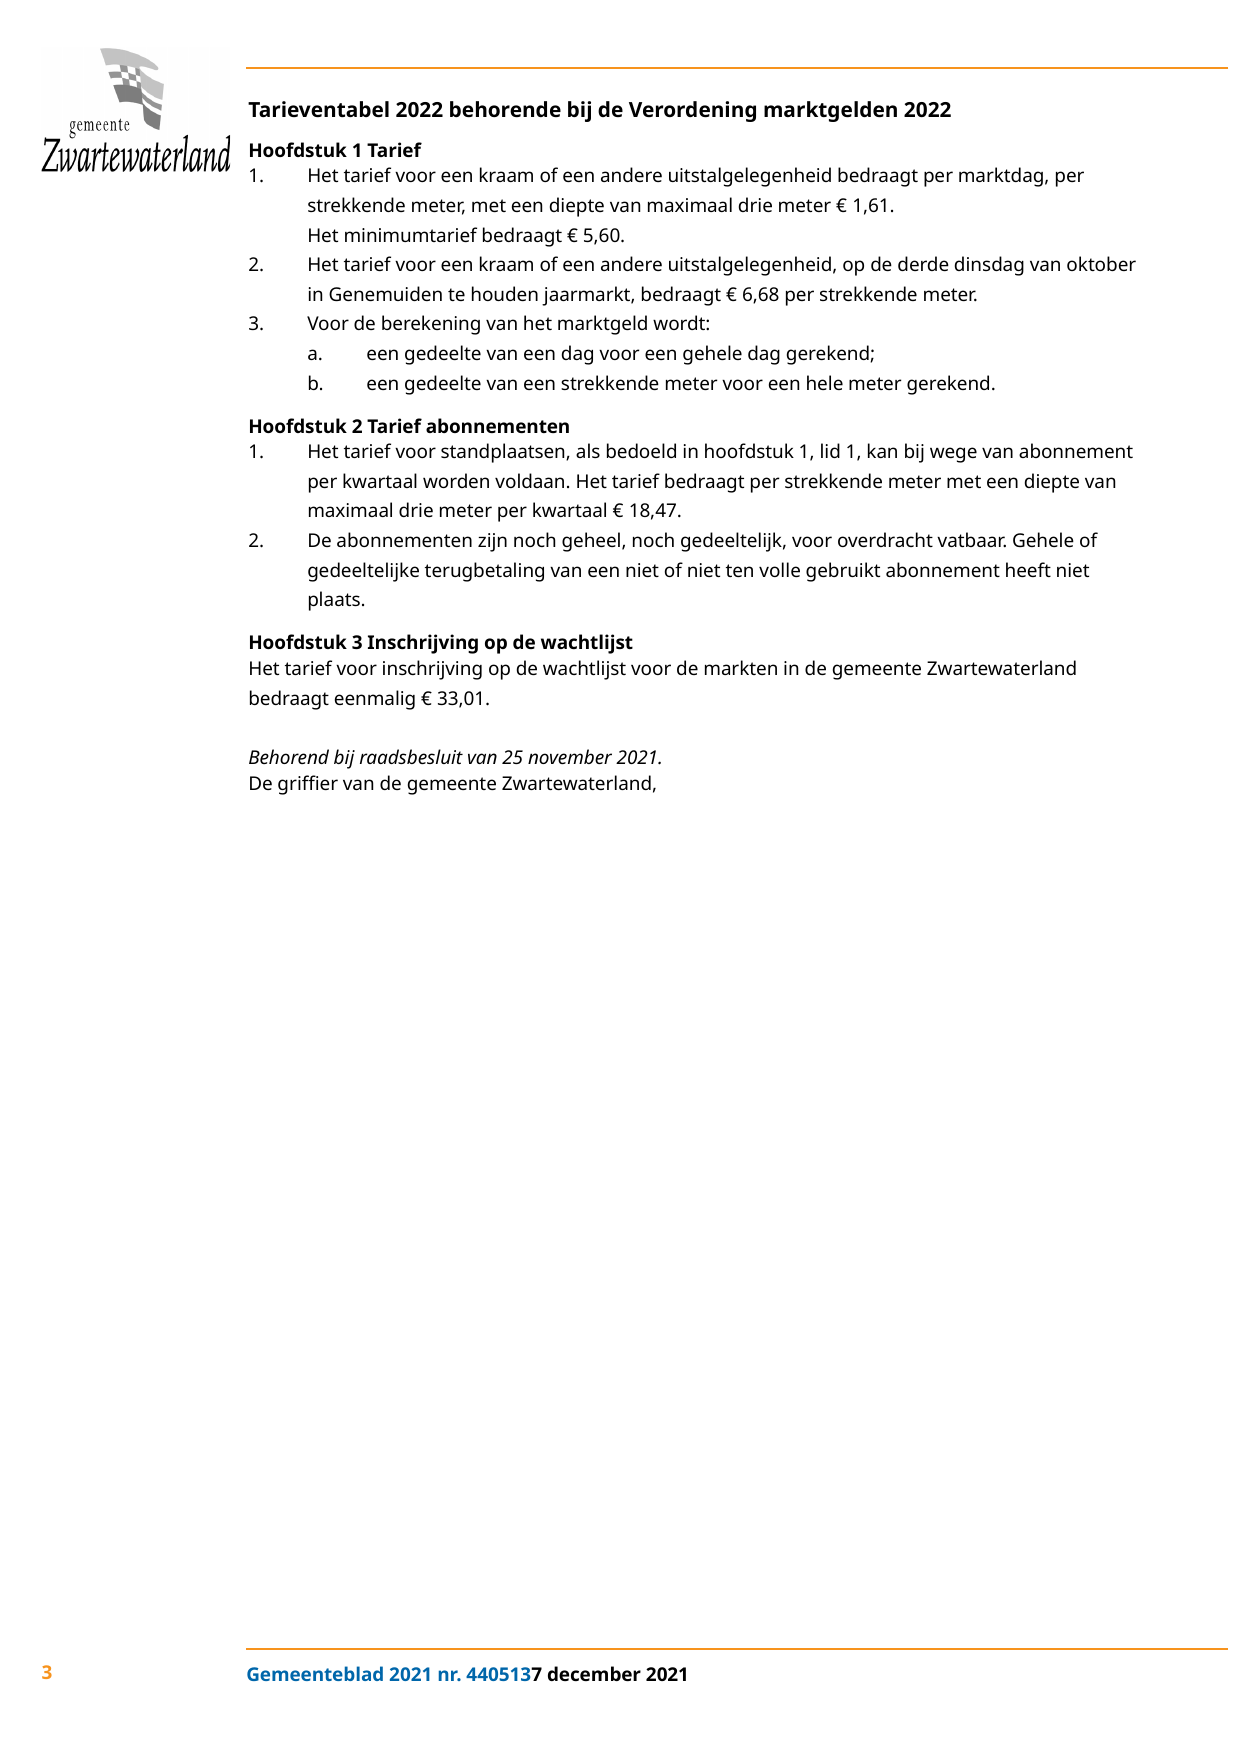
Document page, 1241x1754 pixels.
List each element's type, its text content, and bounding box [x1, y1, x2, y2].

list De abonnementen zijn noch geheel, noch gedeeltelijk, voor overdracht vatbaar. Gehele of gedeeltelijke terugbetaling van een niet of niet ten volle gebruikt abonnement heeft niet plaats. [248, 527, 1152, 612]
list Het tarief voor een kraam of een andere uitstalgelegenheid, op de derde dinsdag van oktober in Genemuiden te houden jaarmarkt, bedraagt € 6,68 per strekkende meter. [248, 251, 1152, 307]
text Tarieventabel 2022 behorende bij de Verordening marktgelden 2022 [248, 95, 1152, 123]
text De griffier van de gemeente Zwartewaterland, [248, 770, 1152, 796]
text Hoofdstuk 2 Tarief abonnementen [248, 413, 1152, 438]
text Behorend bij raadsbesluit van 25 november 2021. [248, 744, 1152, 770]
list Het tarief voor een kraam of een andere uitstalgelegenheid bedraagt per marktdag, per strekkende meter, met een diepte van maximaal drie meter € 1,61. [248, 163, 1152, 218]
text Het tarief voor inschrijving op de wachtlijst voor de markten in de gemeente Zwartewaterland bedraagt eenmalig € 33,01. [248, 655, 1152, 711]
list een gedeelte van een dag voor een gehele dag gerekend; [307, 340, 1152, 366]
list Het minimumtarief bedraagt € 5,60. [248, 222, 1152, 247]
list een gedeelte van een strekkende meter voor een hele meter gerekend. [307, 370, 1152, 395]
text Hoofdstuk 1 Tarief [248, 137, 1152, 163]
list Het tarief voor standplaatsen, als bedoeld in hoofdstuk 1, lid 1, kan bij wege van abonnement per kwartaal worden voldaan. Het tarief bedraagt per strekkende meter met een diepte van maximaal drie meter per kwartaal € 18,47. [248, 438, 1152, 523]
list Voor de berekening van het marktgeld wordt: [248, 311, 1152, 336]
picture [41, 47, 231, 172]
text Hoofdstuk 3 Inschrijving op de wachtlijst [248, 629, 1152, 655]
